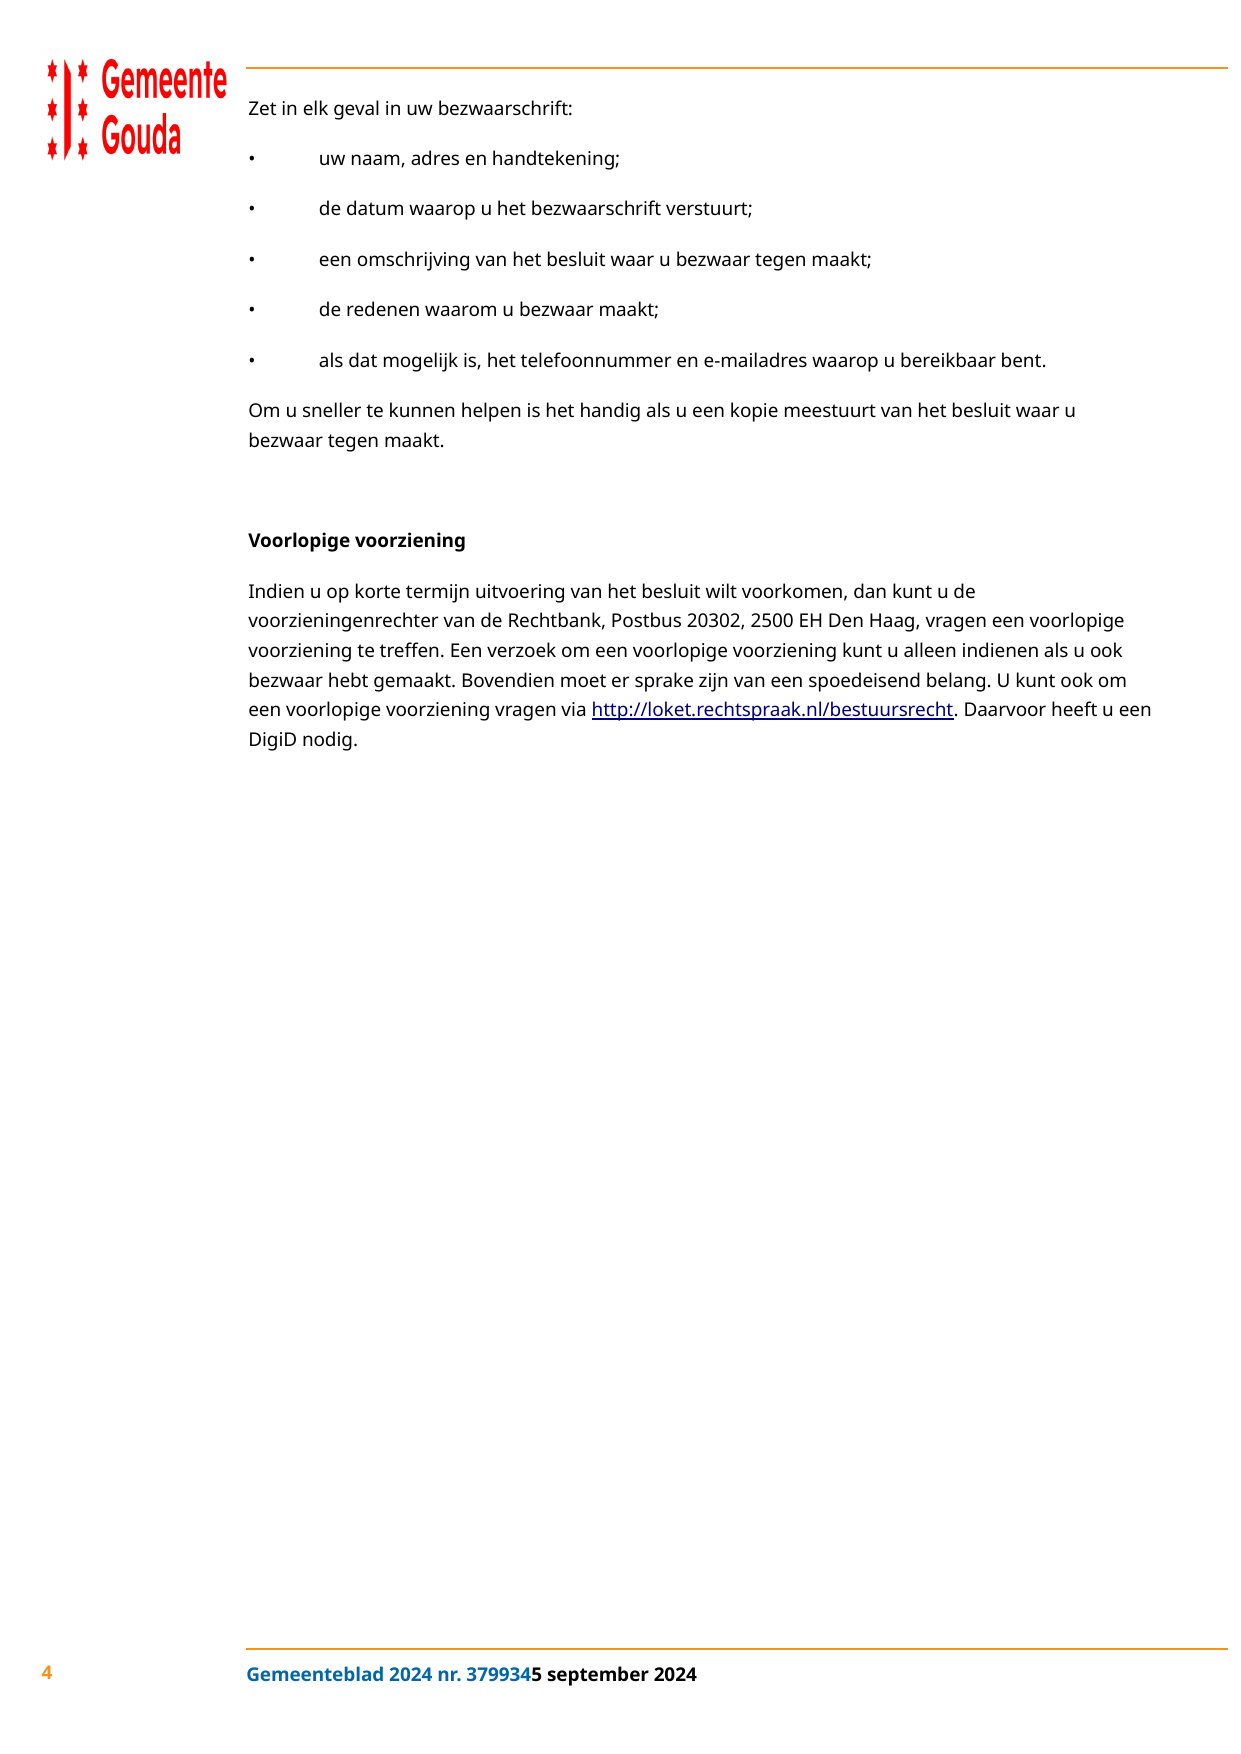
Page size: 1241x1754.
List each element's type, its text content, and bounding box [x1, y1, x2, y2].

text Voorlopige voorziening [248, 528, 1152, 553]
text • een omschrijving van het besluit waar u bezwaar tegen maakt; [248, 246, 1152, 272]
text • de datum waarop u het bezwaarschrift verstuurt; [248, 196, 1152, 221]
picture [41, 47, 231, 172]
text • als dat mogelijk is, het telefoonnummer en e-mailadres waarop u bereikbaar bent. [248, 347, 1152, 373]
text Indien u op korte termijn uitvoering van het besluit wilt voorkomen, dan kunt u de voorzieningenrechter van de Rechtbank, Postbus 20302, 2500 EH Den Haag, vragen een voorlopige voorziening te treffen. Een verzoek om een voorlopige voorziening kunt u alleen indienen als u ook bezwaar hebt gemaakt. Bovendien moet er sprake zijn van een spoedeisend belang. U kunt ook om een voorlopige voorziening vragen via http://loket.rechtspraak.nl/bestuursrecht. Daarvoor heeft u een DigiD nodig. [248, 578, 1152, 752]
text • de redenen waarom u bezwaar maakt; [248, 296, 1152, 322]
text Zet in elk geval in uw bezwaarschrift: [248, 95, 1152, 121]
text • uw naam, adres en handtekening; [248, 145, 1152, 171]
text Om u sneller te kunnen helpen is het handig als u een kopie meestuurt van het besluit waar u bezwaar tegen maakt. [248, 397, 1152, 453]
